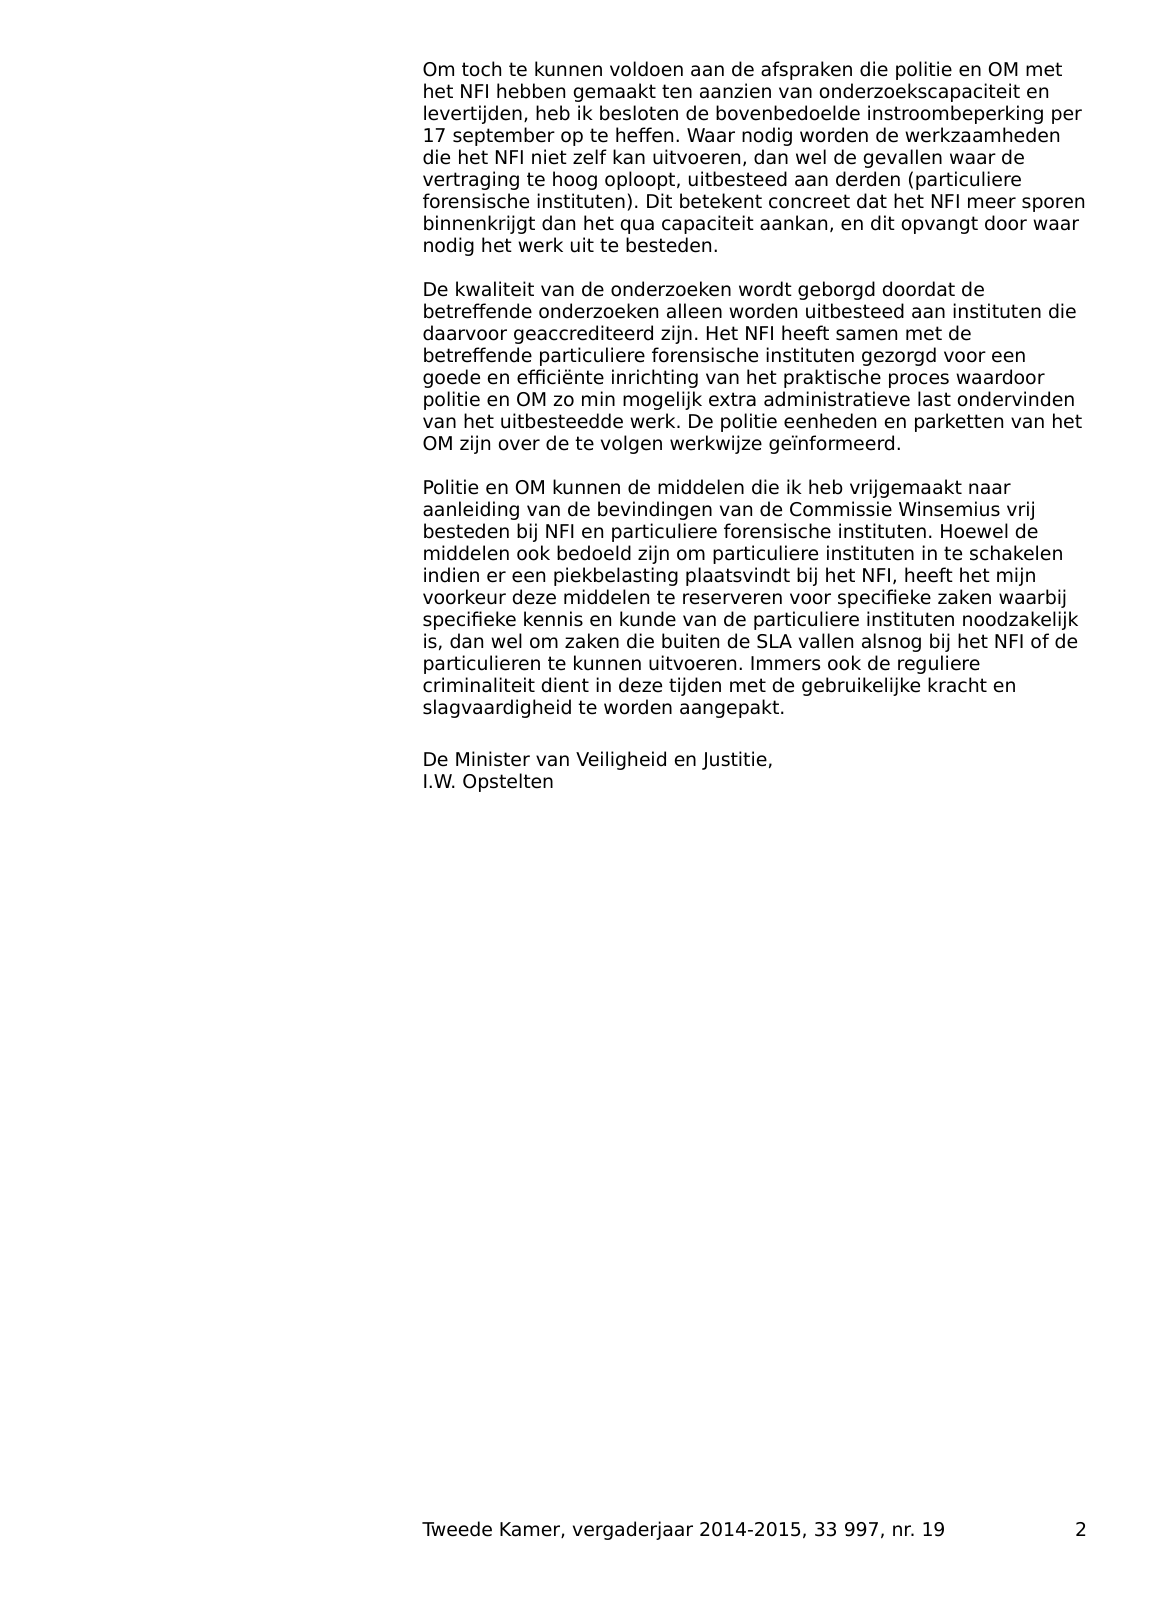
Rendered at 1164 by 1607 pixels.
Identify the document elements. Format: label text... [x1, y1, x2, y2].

text Om toch te kunnen voldoen aan de afspraken die politie en OM met het NFI hebben gemaakt ten aanzien van onderzoekscapaciteit en levertijden, heb ik besloten de bovenbedoelde instroombeperking per 17 september op te heffen. Waar nodig worden de werkzaamheden die het NFI niet zelf kan uitvoeren, dan wel de gevallen waar de vertraging te hoog oploopt, uitbesteed aan derden (particuliere forensische instituten). Dit betekent concreet dat het NFI meer sporen binnenkrijgt dan het qua capaciteit aankan, en dit opvangt door waar nodig het werk uit te besteden. [422, 59, 1087, 257]
text De Minister van Veiligheid en Justitie, I.W. Opstelten [422, 749, 1087, 793]
text De kwaliteit van de onderzoeken wordt geborgd doordat de betreffende onderzoeken alleen worden uitbesteed aan instituten die daarvoor geaccrediteerd zijn. Het NFI heeft samen met de betreffende particuliere forensische instituten gezorgd voor een goede en efficiënte inrichting van het praktische proces waardoor politie en OM zo min mogelijk extra administratieve last ondervinden van het uitbesteedde werk. De politie eenheden en parketten van het OM zijn over de te volgen werkwijze geïnformeerd. [422, 279, 1087, 455]
text Politie en OM kunnen de middelen die ik heb vrijgemaakt naar aanleiding van de bevindingen van de Commissie Winsemius vrij besteden bij NFI en particuliere forensische instituten. Hoewel de middelen ook bedoeld zijn om particuliere instituten in te schakelen indien er een piekbelasting plaatsvindt bij het NFI, heeft het mijn voorkeur deze middelen te reserveren voor specifieke zaken waarbij specifieke kennis en kunde van de particuliere instituten noodzakelijk is, dan wel om zaken die buiten de SLA vallen alsnog bij het NFI of de particulieren te kunnen uitvoeren. Immers ook de reguliere criminaliteit dient in deze tijden met de gebruikelijke kracht en slagvaardigheid te worden aangepakt. [422, 477, 1087, 719]
